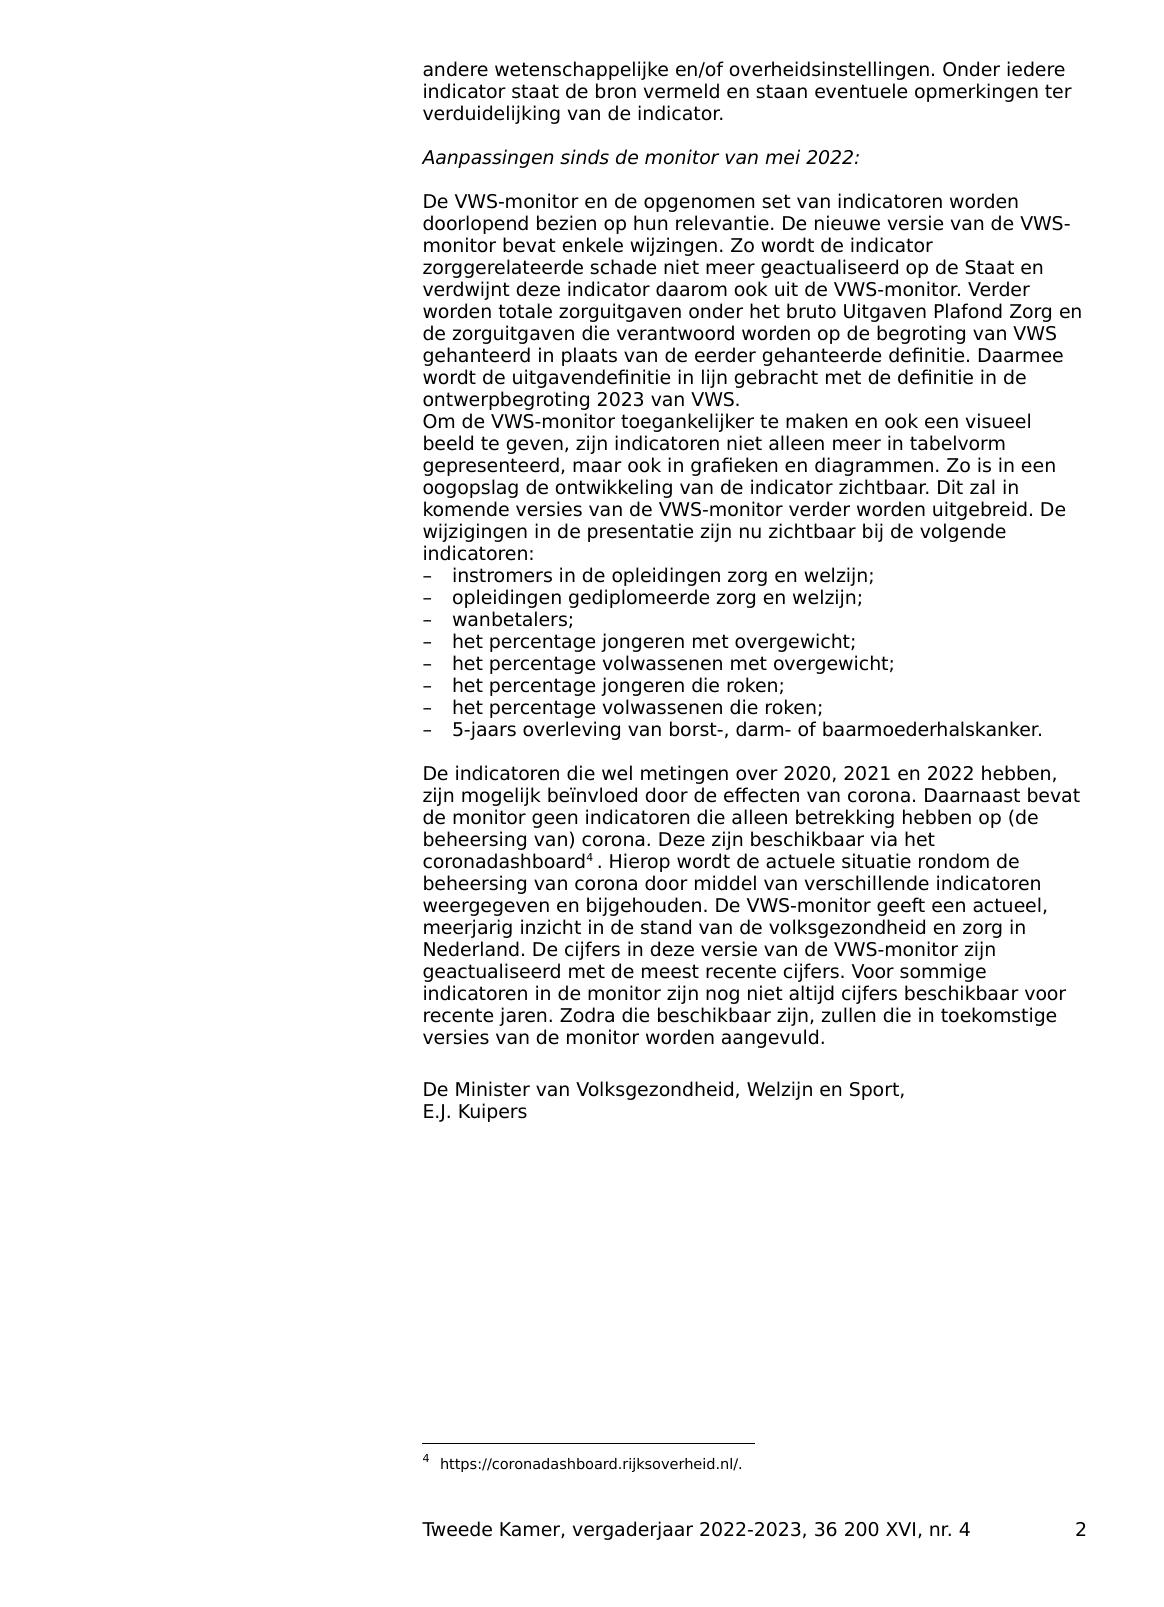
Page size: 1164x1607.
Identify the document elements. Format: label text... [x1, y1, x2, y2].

text De indicatoren die wel metingen over 2020, 2021 en 2022 hebben, zijn mogelijk beïnvloed door de effecten van corona. Daarnaast bevat de monitor geen indicatoren die alleen betrekking hebben op (de beheersing van) corona. Deze zijn beschikbaar via het coronadashboard. Hierop wordt de actuele situatie rondom de beheersing van corona door middel van verschillende indicatoren weergegeven en bijgehouden. De VWS-monitor geeft een actueel, meerjarig inzicht in de stand van de volksgezondheid en zorg in Nederland. De cijfers in deze versie van de VWS-monitor zijn geactualiseerd met de meest recente cijfers. Voor sommige indicatoren in de monitor zijn nog niet altijd cijfers beschikbaar voor recente jaren. Zodra die beschikbaar zijn, zullen die in toekomstige versies van de monitor worden aangevuld. [422, 763, 1087, 1049]
text – het percentage volwassenen met overgewicht; [422, 653, 1087, 675]
text https://coronadashboard.rijksoverheid.nl/. [422, 1452, 1087, 1474]
subtitle Aanpassingen sinds de monitor van mei 2022: [422, 147, 1087, 169]
text De Minister van Volksgezondheid, Welzijn en Sport, E.J. Kuipers [422, 1079, 1087, 1123]
text – het percentage jongeren met overgewicht; [422, 631, 1087, 653]
text – het percentage volwassenen die roken; [422, 697, 1087, 719]
text Om de VWS-monitor toegankelijker te maken en ook een visueel beeld te geven, zijn indicatoren niet alleen meer in tabelvorm gepresenteerd, maar ook in grafieken en diagrammen. Zo is in een oogopslag de ontwikkeling van de indicator zichtbaar. Dit zal in komende versies van de VWS-monitor verder worden uitgebreid. De wijzigingen in de presentatie zijn nu zichtbaar bij de volgende indicatoren: [422, 411, 1087, 565]
text De VWS-monitor en de opgenomen set van indicatoren worden doorlopend bezien op hun relevantie. De nieuwe versie van de VWS-monitor bevat enkele wijzingen. Zo wordt de indicator zorggerelateerde schade niet meer geactualiseerd op de Staat en verdwijnt deze indicator daarom ook uit de VWS-monitor. Verder worden totale zorguitgaven onder het bruto Uitgaven Plafond Zorg en de zorguitgaven die verantwoord worden op de begroting van VWS gehanteerd in plaats van de eerder gehanteerde definitie. Daarmee wordt de uitgavendefinitie in lijn gebracht met de definitie in de ontwerpbegroting 2023 van VWS. [422, 191, 1087, 411]
text andere wetenschappelijke en/of overheidsinstellingen. Onder iedere indicator staat de bron vermeld en staan eventuele opmerkingen ter verduidelijking van de indicator. [422, 59, 1087, 125]
text – het percentage jongeren die roken; [422, 675, 1087, 697]
text – opleidingen gediplomeerde zorg en welzijn; [422, 587, 1087, 609]
text – instromers in de opleidingen zorg en welzijn; [422, 565, 1087, 587]
text – 5-jaars overleving van borst-, darm- of baarmoederhalskanker. [422, 719, 1087, 741]
text – wanbetalers; [422, 609, 1087, 631]
